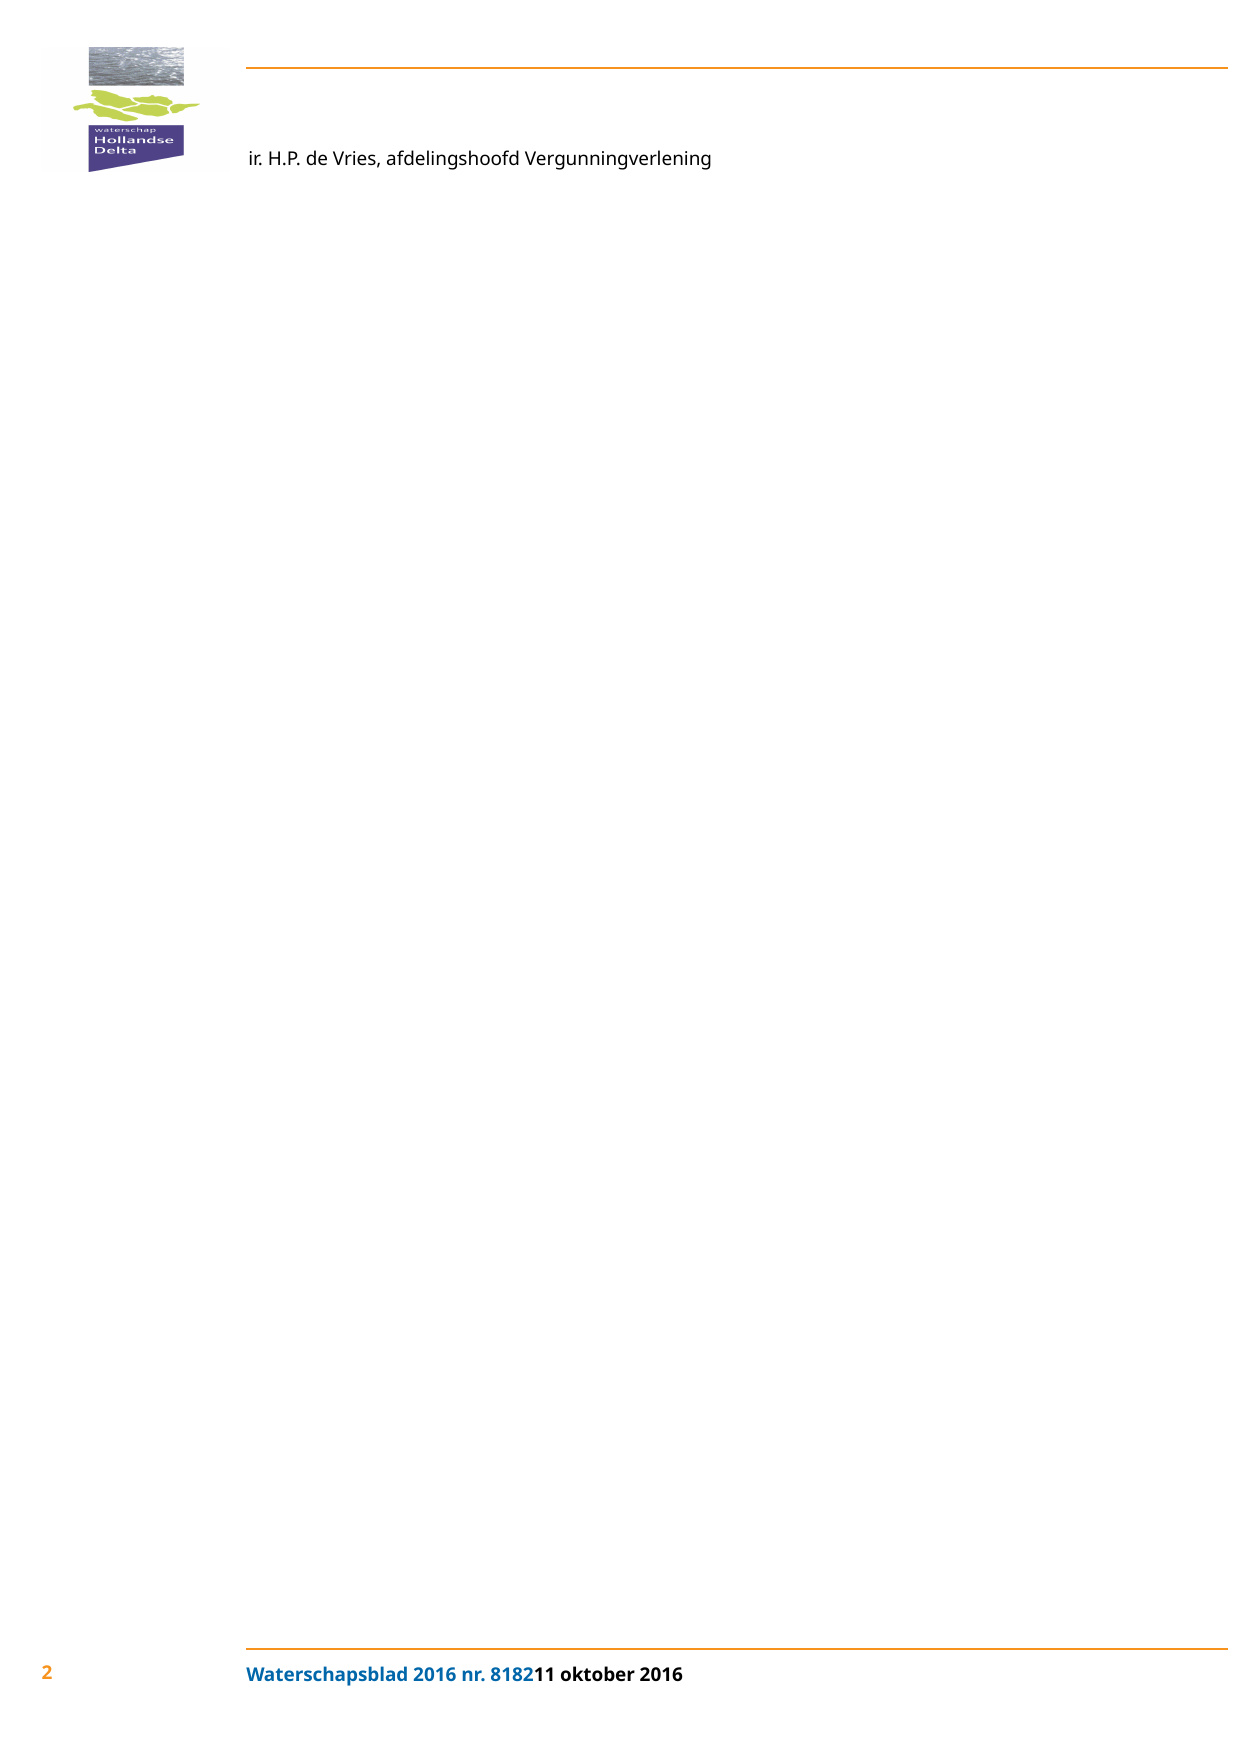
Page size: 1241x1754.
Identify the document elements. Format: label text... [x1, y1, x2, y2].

text ir. H.P. de Vries, afdelingshoofd Vergunningverlening [248, 145, 1152, 171]
picture [41, 47, 231, 172]
